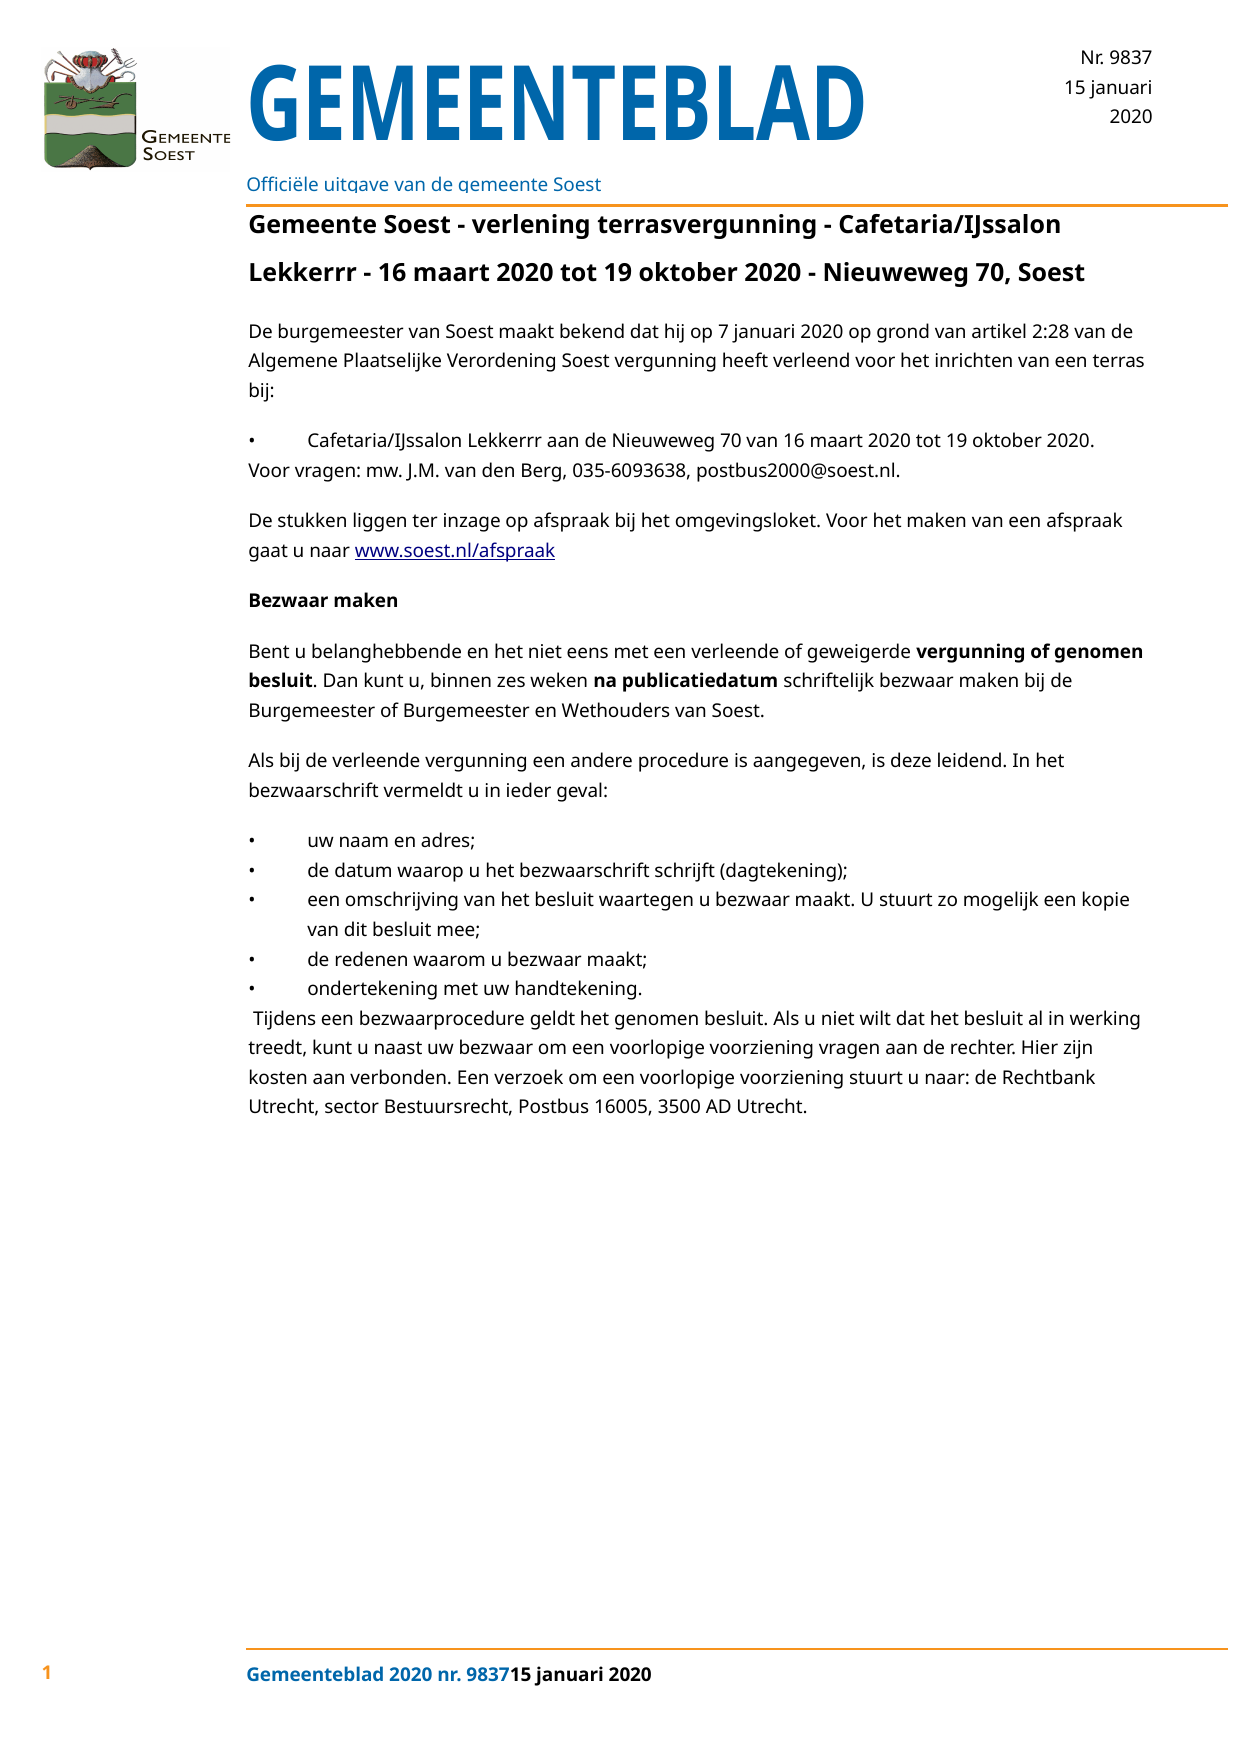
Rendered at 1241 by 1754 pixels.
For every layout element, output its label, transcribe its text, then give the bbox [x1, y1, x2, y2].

list ondertekening met uw handtekening. [248, 975, 1152, 1001]
text Bent u belanghebbende en het niet eens met een verleende of geweigerde vergunning of genomen besluit. Dan kunt u, binnen zes weken na publicatiedatum schriftelijk bezwaar maken bij de Burgemeester of Burgemeester en Wethouders van Soest. [248, 638, 1152, 723]
text De stukken liggen ter inzage op afspraak bij het omgevingsloket. Voor het maken van een afspraak gaat u naar www.soest.nl/afspraak [248, 507, 1152, 563]
text Tijdens een bezwaarprocedure geldt het genomen besluit. Als u niet wilt dat het besluit al in werking treedt, kunt u naast uw bezwaar om een voorlopige voorziening vragen aan de rechter. Hier zijn kosten aan verbonden. Een verzoek om een voorlopige voorziening stuurt u naar: de Rechtbank Utrecht, sector Bestuursrecht, Postbus 16005, 3500 AD Utrecht. [248, 1005, 1152, 1119]
text De burgemeester van Soest maakt bekend dat hij op 7 januari 2020 op grond van artikel 2:28 van de Algemene Plaatselijke Verordening Soest vergunning heeft verleend voor het inrichten van een terras bij: [248, 318, 1152, 403]
list Cafetaria/IJssalon Lekkerrr aan de Nieuweweg 70 van 16 maart 2020 tot 19 oktober 2020. [248, 427, 1152, 453]
list de datum waarop u het bezwaarschrift schrijft (dagtekening); [248, 857, 1152, 883]
list uw naam en adres; [248, 827, 1152, 853]
text Als bij de verleende vergunning een andere procedure is aangegeven, is deze leidend. In het bezwaarschrift vermeldt u in ieder geval: [248, 747, 1152, 803]
text Voor vragen: mw. J.M. van den Berg, 035-6093638, postbus2000@soest.nl. [248, 457, 1152, 483]
text Bezwaar maken [248, 587, 1152, 613]
list de redenen waarom u bezwaar maakt; [248, 946, 1152, 972]
picture [41, 47, 231, 172]
list een omschrijving van het besluit waartegen u bezwaar maakt. U stuurt zo mogelijk een kopie van dit besluit mee; [248, 887, 1152, 942]
text Gemeente Soest - verlening terrasvergunning - Cafetaria/IJssalon Lekkerrr - 16 maart 2020 tot 19 oktober 2020 - Nieuweweg 70, Soest [248, 207, 1152, 288]
